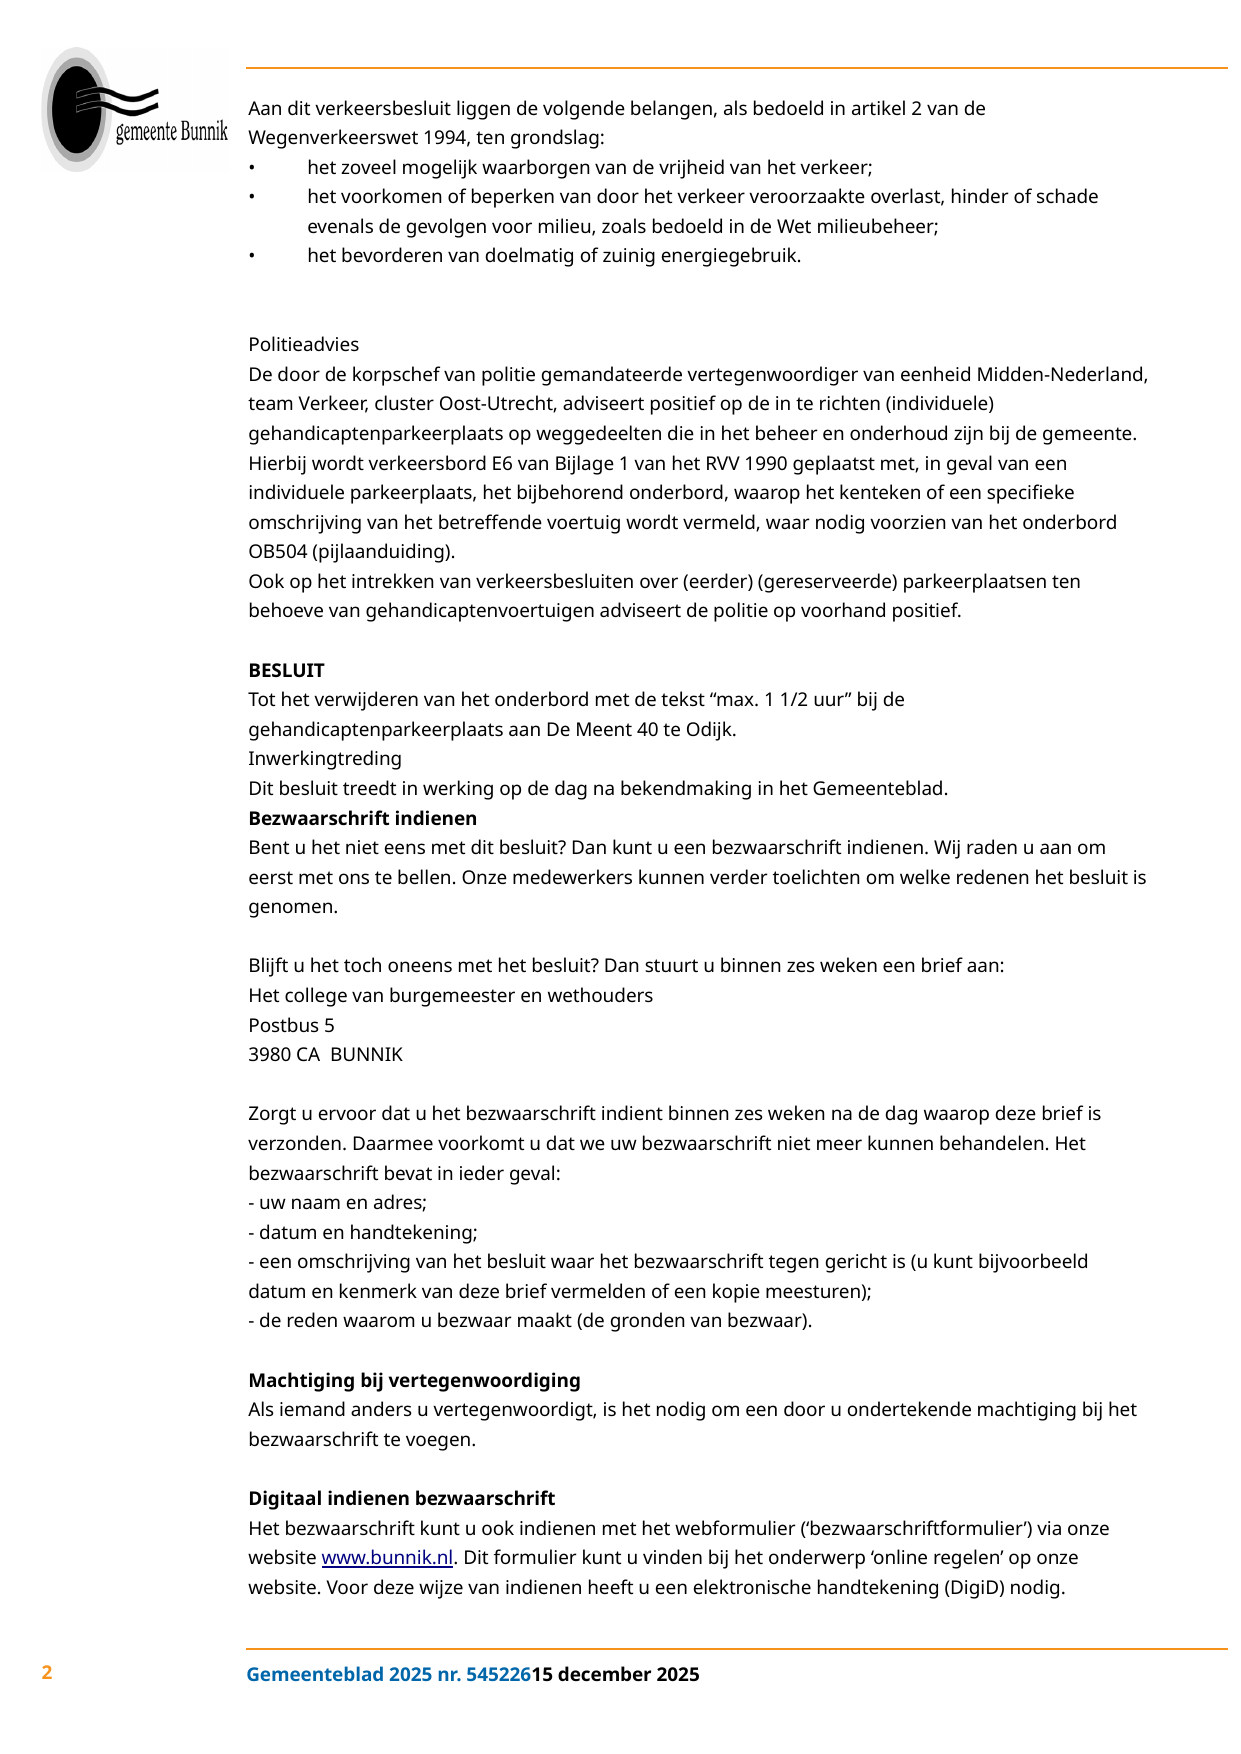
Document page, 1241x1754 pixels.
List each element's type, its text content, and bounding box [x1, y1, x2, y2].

text Bent u het niet eens met dit besluit? Dan kunt u een bezwaarschrift indienen. Wij raden u aan om eerst met ons te bellen. Onze medewerkers kunnen verder toelichten om welke redenen het besluit is genomen. [248, 834, 1152, 919]
text Postbus 5 [248, 1012, 1152, 1038]
text Als iemand anders u vertegenwoordigt, is het nodig om een door u ondertekende machtiging bij het bezwaarschrift te voegen. [248, 1396, 1152, 1452]
text Aan dit verkeersbesluit liggen de volgende belangen, als bedoeld in artikel 2 van de Wegenverkeerswet 1994, ten grondslag: [248, 95, 1152, 150]
picture [41, 47, 231, 172]
list het voorkomen of beperken van door het verkeer veroorzaakte overlast, hinder of schade evenals de gevolgen voor milieu, zoals bedoeld in de Wet milieubeheer; [248, 183, 1152, 239]
list het bevorderen van doelmatig of zuinig energiegebruik. [248, 243, 1152, 268]
text Ook op het intrekken van verkeersbesluiten over (eerder) (gereserveerde) parkeerplaatsen ten behoeve van gehandicaptenvoertuigen adviseert de politie op voorhand positief. [248, 568, 1152, 623]
text 3980 CA BUNNIK [248, 1041, 1152, 1067]
text Politieadvies [248, 331, 1152, 357]
text Digitaal indienen bezwaarschrift [248, 1485, 1152, 1511]
list het zoveel mogelijk waarborgen van de vrijheid van het verkeer; [248, 154, 1152, 180]
text Machtiging bij vertegenwoordiging [248, 1367, 1152, 1393]
text Zorgt u ervoor dat u het bezwaarschrift indient binnen zes weken na de dag waarop deze brief is verzonden. Daarmee voorkomt u dat we uw bezwaarschrift niet meer kunnen behandelen. Het bezwaarschrift bevat in ieder geval: [248, 1101, 1152, 1186]
text - een omschrijving van het besluit waar het bezwaarschrift tegen gericht is (u kunt bijvoorbeeld datum en kenmerk van deze brief vermelden of een kopie meesturen); [248, 1248, 1152, 1304]
text Tot het verwijderen van het onderbord met de tekst “max. 1 1/2 uur” bij de gehandicaptenparkeerplaats aan De Meent 40 te Odijk. [248, 686, 1152, 742]
text De door de korpschef van politie gemandateerde vertegenwoordiger van eenheid Midden-Nederland, team Verkeer, cluster Oost-Utrecht, adviseert positief op de in te richten (individuele) gehandicaptenparkeerplaats op weggedeelten die in het beheer en onderhoud zijn bij de gemeente. [248, 361, 1152, 446]
text BESLUIT [248, 657, 1152, 683]
text - uw naam en adres; [248, 1189, 1152, 1215]
text - datum en handtekening; [248, 1219, 1152, 1245]
text Het college van burgemeester en wethouders [248, 982, 1152, 1008]
text Dit besluit treedt in werking op de dag na bekendmaking in het Gemeenteblad. [248, 775, 1152, 801]
text Hierbij wordt verkeersbord E6 van Bijlage 1 van het RVV 1990 geplaatst met, in geval van een individuele parkeerplaats, het bijbehorend onderbord, waarop het kenteken of een specifieke omschrijving van het betreffende voertuig wordt vermeld, waar nodig voorzien van het onderbord OB504 (pijlaanduiding). [248, 450, 1152, 564]
text Blijft u het toch oneens met het besluit? Dan stuurt u binnen zes weken een brief aan: [248, 953, 1152, 978]
text Bezwaarschrift indienen [248, 805, 1152, 831]
text - de reden waarom u bezwaar maakt (de gronden van bezwaar). [248, 1308, 1152, 1333]
text Het bezwaarschrift kunt u ook indienen met het webformulier (‘bezwaarschriftformulier’) via onze website www.bunnik.nl. Dit formulier kunt u vinden bij het onderwerp ‘online regelen’ op onze website. Voor deze wijze van indienen heeft u een elektronische handtekening (DigiD) nodig. [248, 1515, 1152, 1600]
text Inwerkingtreding [248, 746, 1152, 771]
